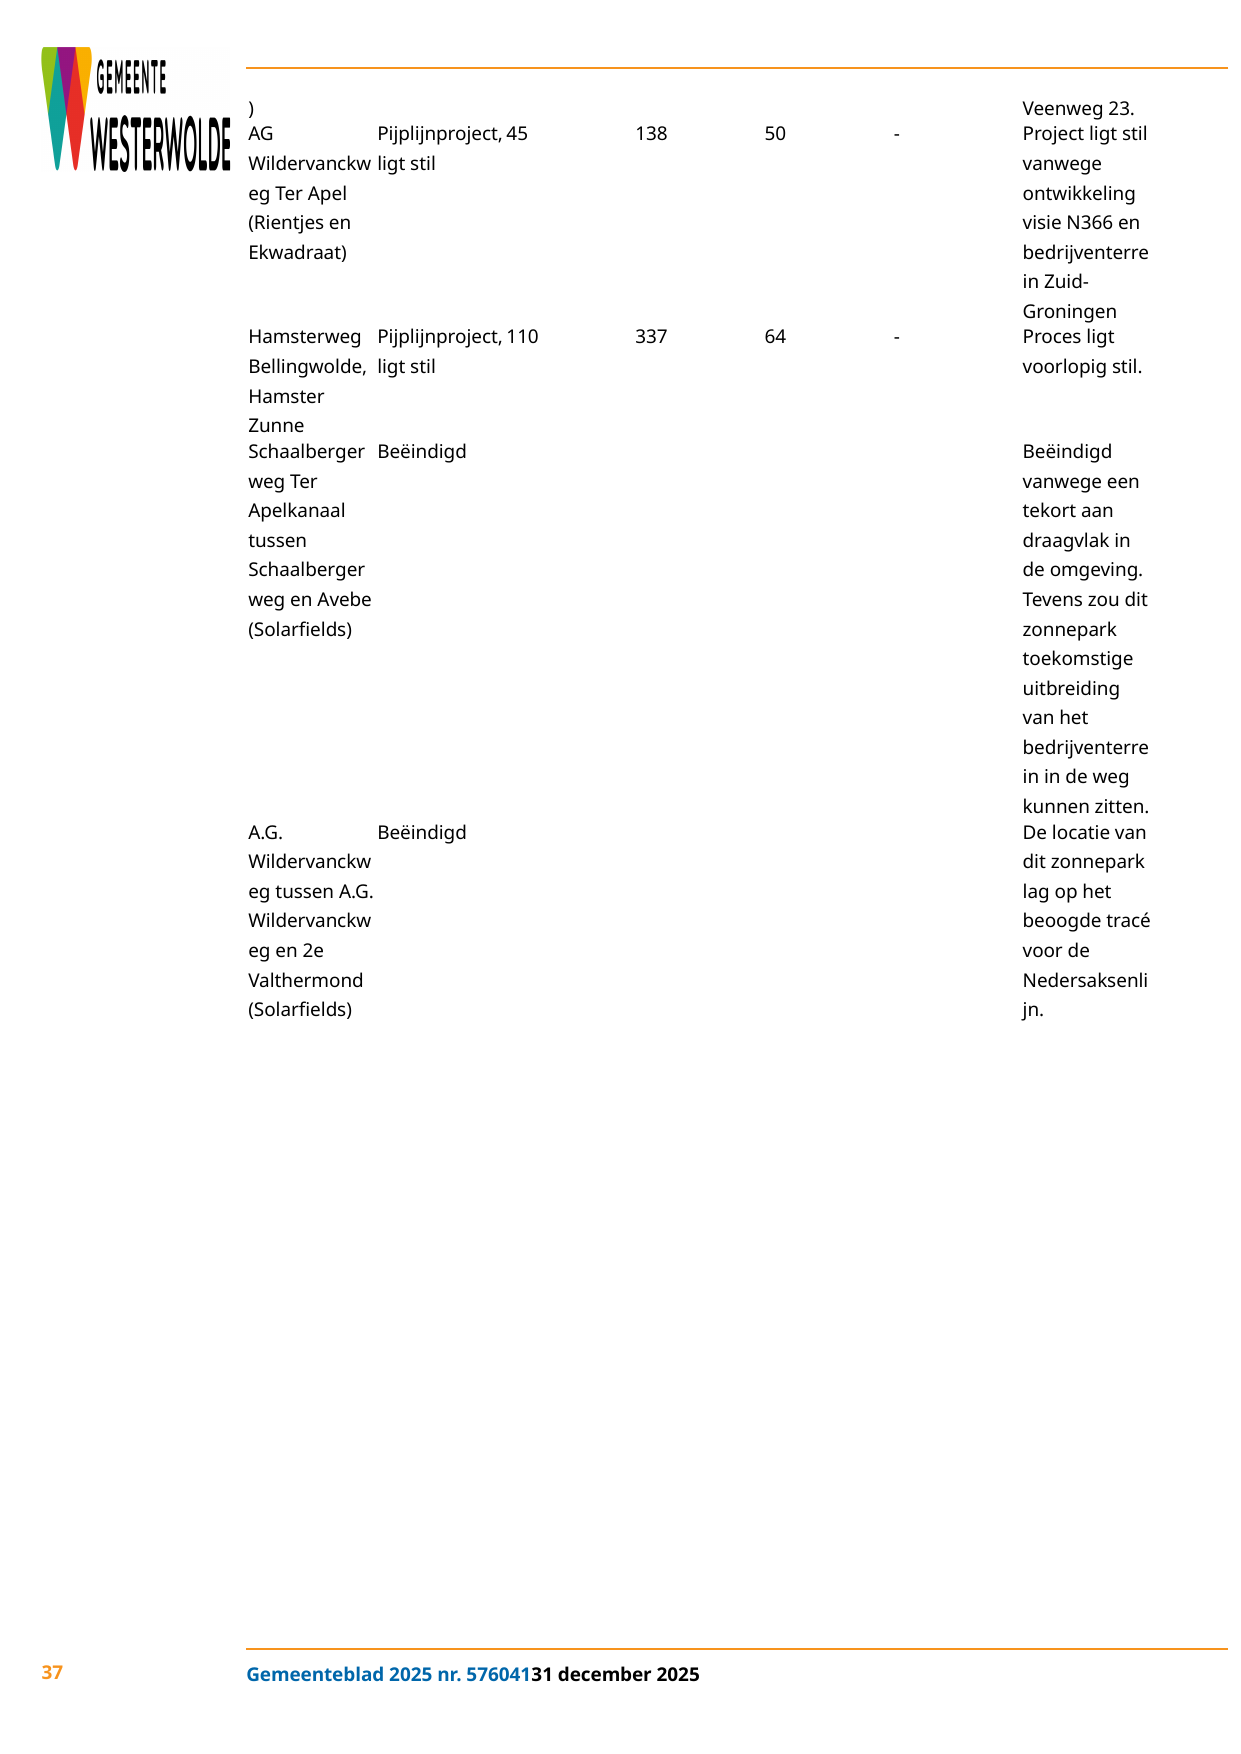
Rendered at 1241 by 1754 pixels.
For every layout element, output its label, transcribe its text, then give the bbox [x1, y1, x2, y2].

table_cell 337 [635, 324, 764, 438]
table_cell 45 [506, 121, 635, 324]
table_cell Beëindigd [377, 438, 506, 819]
table_cell - [894, 95, 1022, 121]
table_cell [506, 95, 635, 121]
table_cell [506, 819, 635, 1022]
table_cell Proces ligt voorlopig stil. [1023, 324, 1152, 438]
table_cell - [894, 324, 1022, 438]
table_cell Pijplijnproject, ligt stil [377, 121, 506, 324]
table_cell Beëindigd [377, 819, 506, 1022]
picture [41, 47, 231, 172]
table_cell [764, 95, 893, 121]
table_cell Hamsterweg Bellingwolde, Hamster Zunne [248, 324, 377, 438]
table_cell - [894, 121, 1022, 324]
table_cell AG Wildervanckweg Ter Apel (Rientjes en Ekwadraat) [248, 121, 377, 324]
table_cell [635, 819, 764, 1022]
table_cell Schaalbergerweg Ter Apelkanaal tussen Schaalbergerweg en Avebe (Solarfields) [248, 438, 377, 819]
table_cell [764, 438, 893, 819]
table_cell [377, 95, 506, 121]
table_cell Veenweg 23. [1023, 95, 1152, 121]
table_cell 110 [506, 324, 635, 438]
table_cell 50 [764, 121, 893, 324]
table_cell De locatie van dit zonnepark lag op het beoogde tracé voor de Nedersaksenlijn. [1023, 819, 1152, 1022]
table_cell Project ligt stil vanwege ontwikkeling visie N366 en bedrijventerrein Zuid-Groningen [1023, 121, 1152, 324]
table_cell [894, 819, 1022, 1022]
table_cell Pijplijnproject, ligt stil [377, 324, 506, 438]
table_cell Beëindigd vanwege een tekort aan draagvlak in de omgeving. Tevens zou dit zonnepark toekomstige uitbreiding van het bedrijventerrein in de weg kunnen zitten. [1023, 438, 1152, 819]
table_cell 64 [764, 324, 893, 438]
table_cell 138 [635, 121, 764, 324]
table_cell [764, 819, 893, 1022]
table_cell A.G. Wildervanckweg tussen A.G. Wildervanckweg en 2e Valthermond (Solarfields) [248, 819, 377, 1022]
table_cell [635, 438, 764, 819]
table_cell ) [248, 95, 377, 121]
table_cell [635, 95, 764, 121]
table_cell [894, 438, 1022, 819]
table_cell [506, 438, 635, 819]
